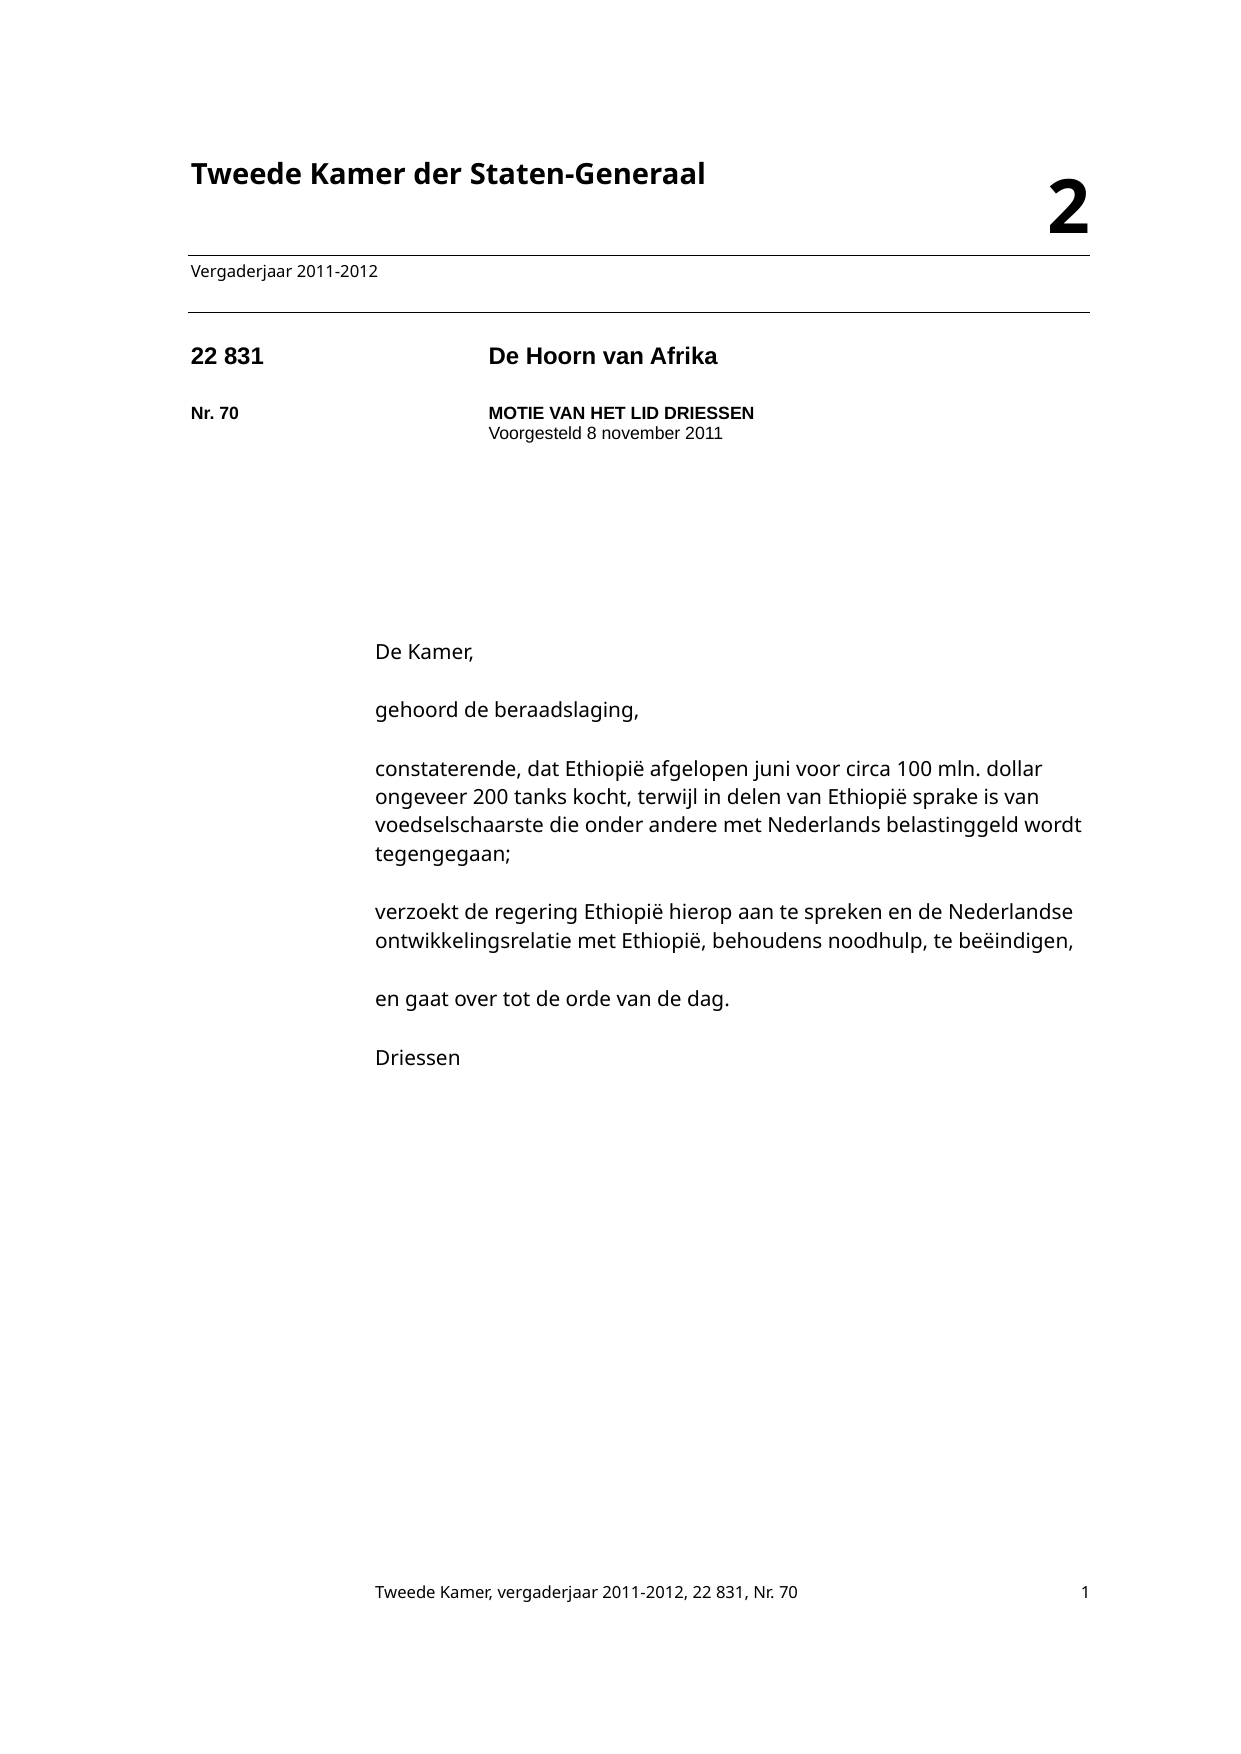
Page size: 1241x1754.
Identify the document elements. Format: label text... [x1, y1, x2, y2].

text Driessen [375, 1043, 1090, 1071]
text De Kamer, [375, 637, 1090, 665]
table_cell Vergaderjaar 2011-2012 [188, 256, 485, 312]
table_cell [485, 313, 1090, 339]
text gehoord de beraadslaging, [375, 695, 1090, 724]
table_cell [188, 313, 485, 339]
table_header 2 [910, 150, 1090, 255]
table_cell Nr. 70 [188, 399, 485, 518]
table_cell 22 831 [188, 339, 485, 399]
table_cell MOTIE VAN HET LID DRIESSEN Voorgesteld 8 november 2011 [485, 399, 1090, 518]
table_header Tweede Kamer der Staten-Generaal [188, 150, 909, 255]
table_cell De Hoorn van Afrika [485, 339, 1090, 399]
text verzoekt de regering Ethiopië hierop aan te spreken en de Nederlandse ontwikkelingsrelatie met Ethiopië, behoudens noodhulp, te beëindigen, [375, 897, 1090, 954]
table_cell [485, 256, 1090, 312]
text en gaat over tot de orde van de dag. [375, 984, 1090, 1013]
text constaterende, dat Ethiopië afgelopen juni voor circa 100 mln. dollar ongeveer 200 tanks kocht, terwijl in delen van Ethiopië sprake is van voedselschaarste die onder andere met Nederlands belastinggeld wordt tegengegaan; [375, 754, 1090, 867]
